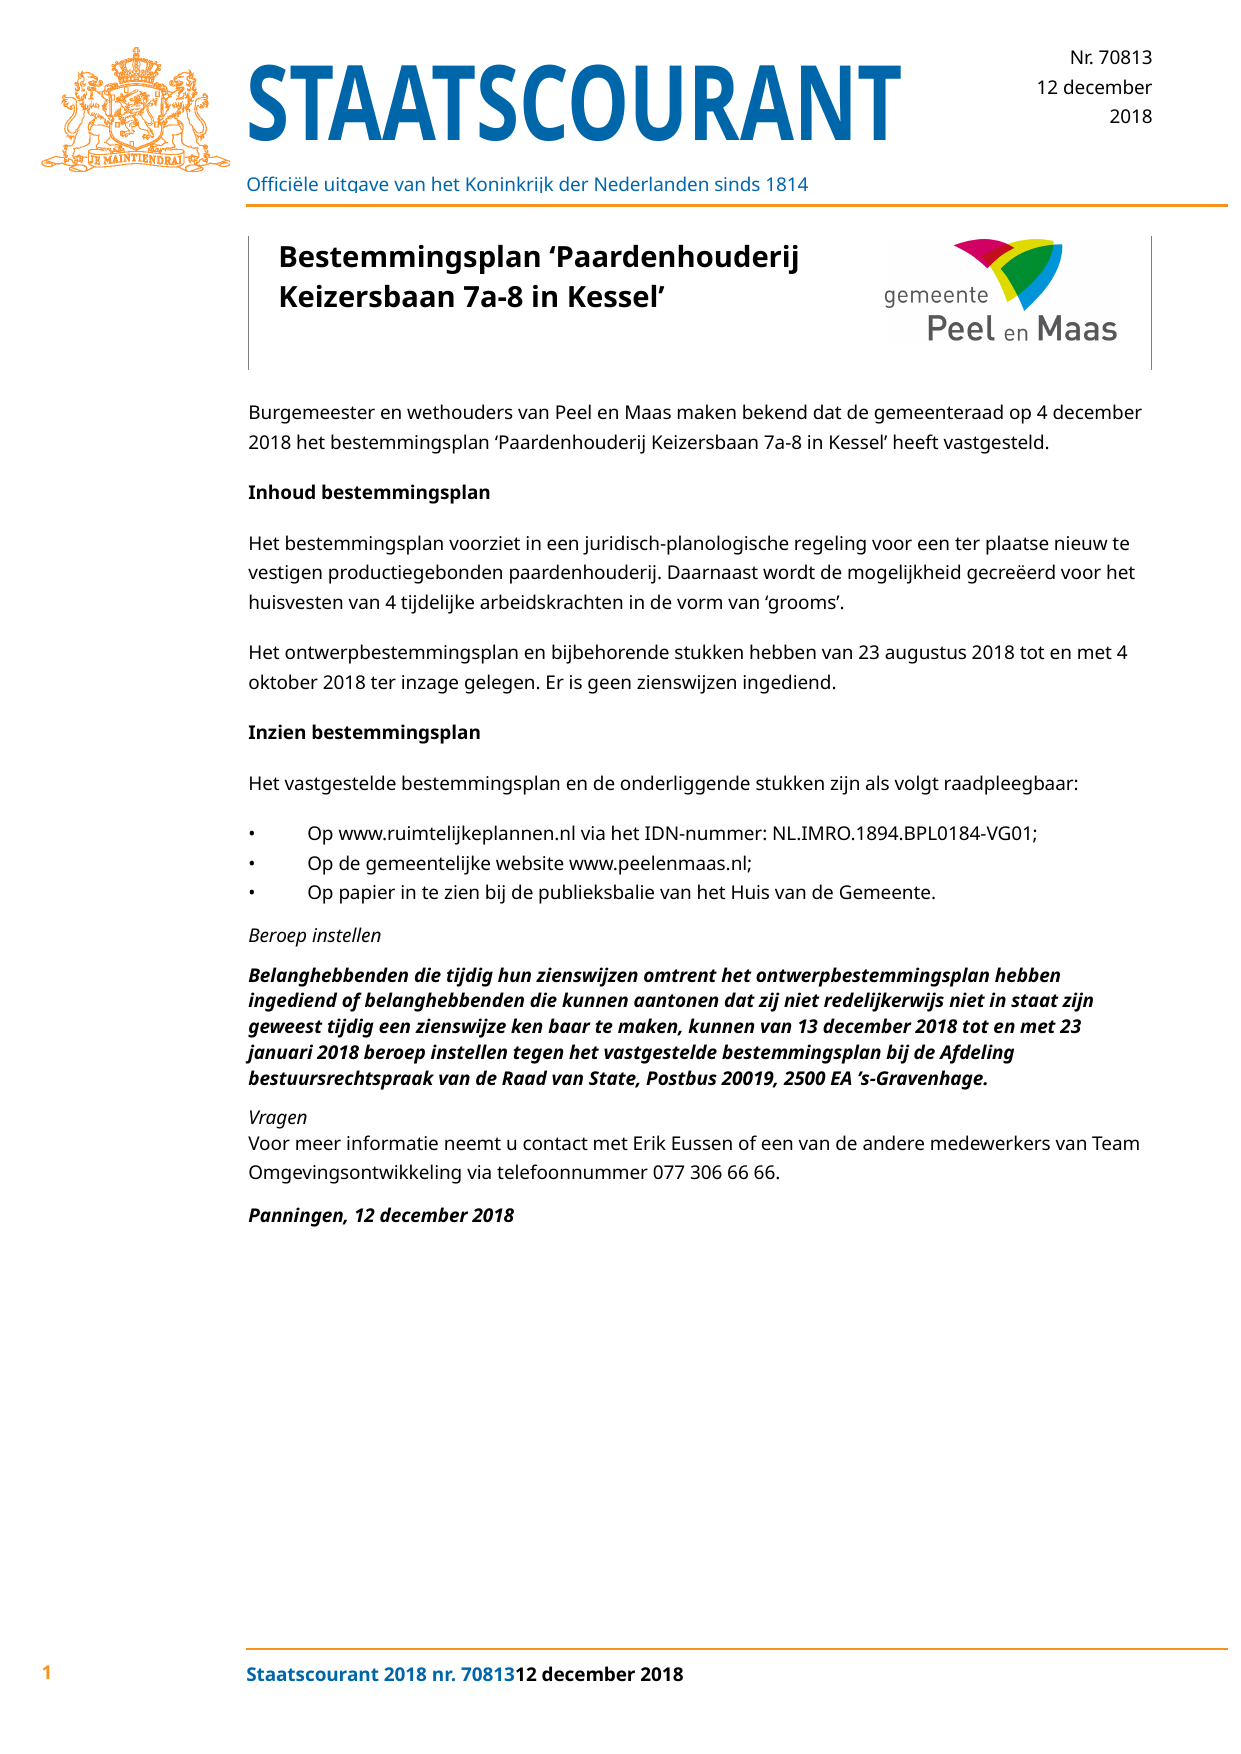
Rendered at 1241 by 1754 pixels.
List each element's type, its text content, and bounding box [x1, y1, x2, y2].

text Inzien bestemmingsplan [248, 719, 1152, 745]
text Inhoud bestemmingsplan [248, 479, 1152, 505]
list Op www.ruimtelijkeplannen.nl via het IDN-nummer: NL.IMRO.1894.BPL0184-VG01; [248, 820, 1152, 846]
text Burgemeester en wethouders van Peel en Maas maken bekend dat de gemeenteraad op 4 december 2018 het bestemmingsplan ‘Paardenhouderij Keizersbaan 7a-8 in Kessel’ heeft vastgesteld. [248, 399, 1152, 455]
picture [882, 236, 1119, 345]
table_header Bestemmingsplan ‘Paardenhouderij Keizersbaan 7a-8 in Kessel’ [249, 236, 850, 370]
text Het vastgestelde bestemmingsplan en de onderliggende stukken zijn als volgt raadpleegbaar: [248, 770, 1152, 796]
text Panningen, 12 december 2018 [248, 1202, 1152, 1228]
picture [41, 47, 231, 172]
text Vragen [248, 1104, 1152, 1130]
text Het ontwerpbestemmingsplan en bijbehorende stukken hebben van 23 augustus 2018 tot en met 4 oktober 2018 ter inzage gelegen. Er is geen zienswijzen ingediend. [248, 639, 1152, 695]
text Belanghebbenden die tijdig hun zienswijzen omtrent het ontwerpbestemmingsplan hebben ingediend of belanghebbenden die kunnen aantonen dat zij niet redelijkerwijs niet in staat zijn geweest tijdig een zienswijze ken baar te maken, kunnen van 13 december 2018 tot en met 23 januari 2018 beroep instellen tegen het vastgestelde bestemmingsplan bij de Afdeling bestuursrechtspraak van de Raad van State, Postbus 20019, 2500 EA ’s-Gravenhage. [248, 962, 1152, 1091]
text Het bestemmingsplan voorziet in een juridisch-planologische regeling voor een ter plaatse nieuw te vestigen productiegebonden paardenhouderij. Daarnaast wordt de mogelijkheid gecreëerd voor het huisvesten van 4 tijdelijke arbeidskrachten in de vorm van ‘grooms’. [248, 530, 1152, 615]
list Op papier in te zien bij de publieksbalie van het Huis van de Gemeente. [248, 879, 1152, 905]
text Voor meer informatie neemt u contact met Erik Eussen of een van de andere medewerkers van Team Omgevingsontwikkeling via telefoonnummer 077 306 66 66. [248, 1130, 1152, 1185]
list Op de gemeentelijke website www.peelenmaas.nl; [248, 850, 1152, 876]
table_header [850, 236, 1151, 370]
text Beroep instellen [248, 923, 1152, 948]
